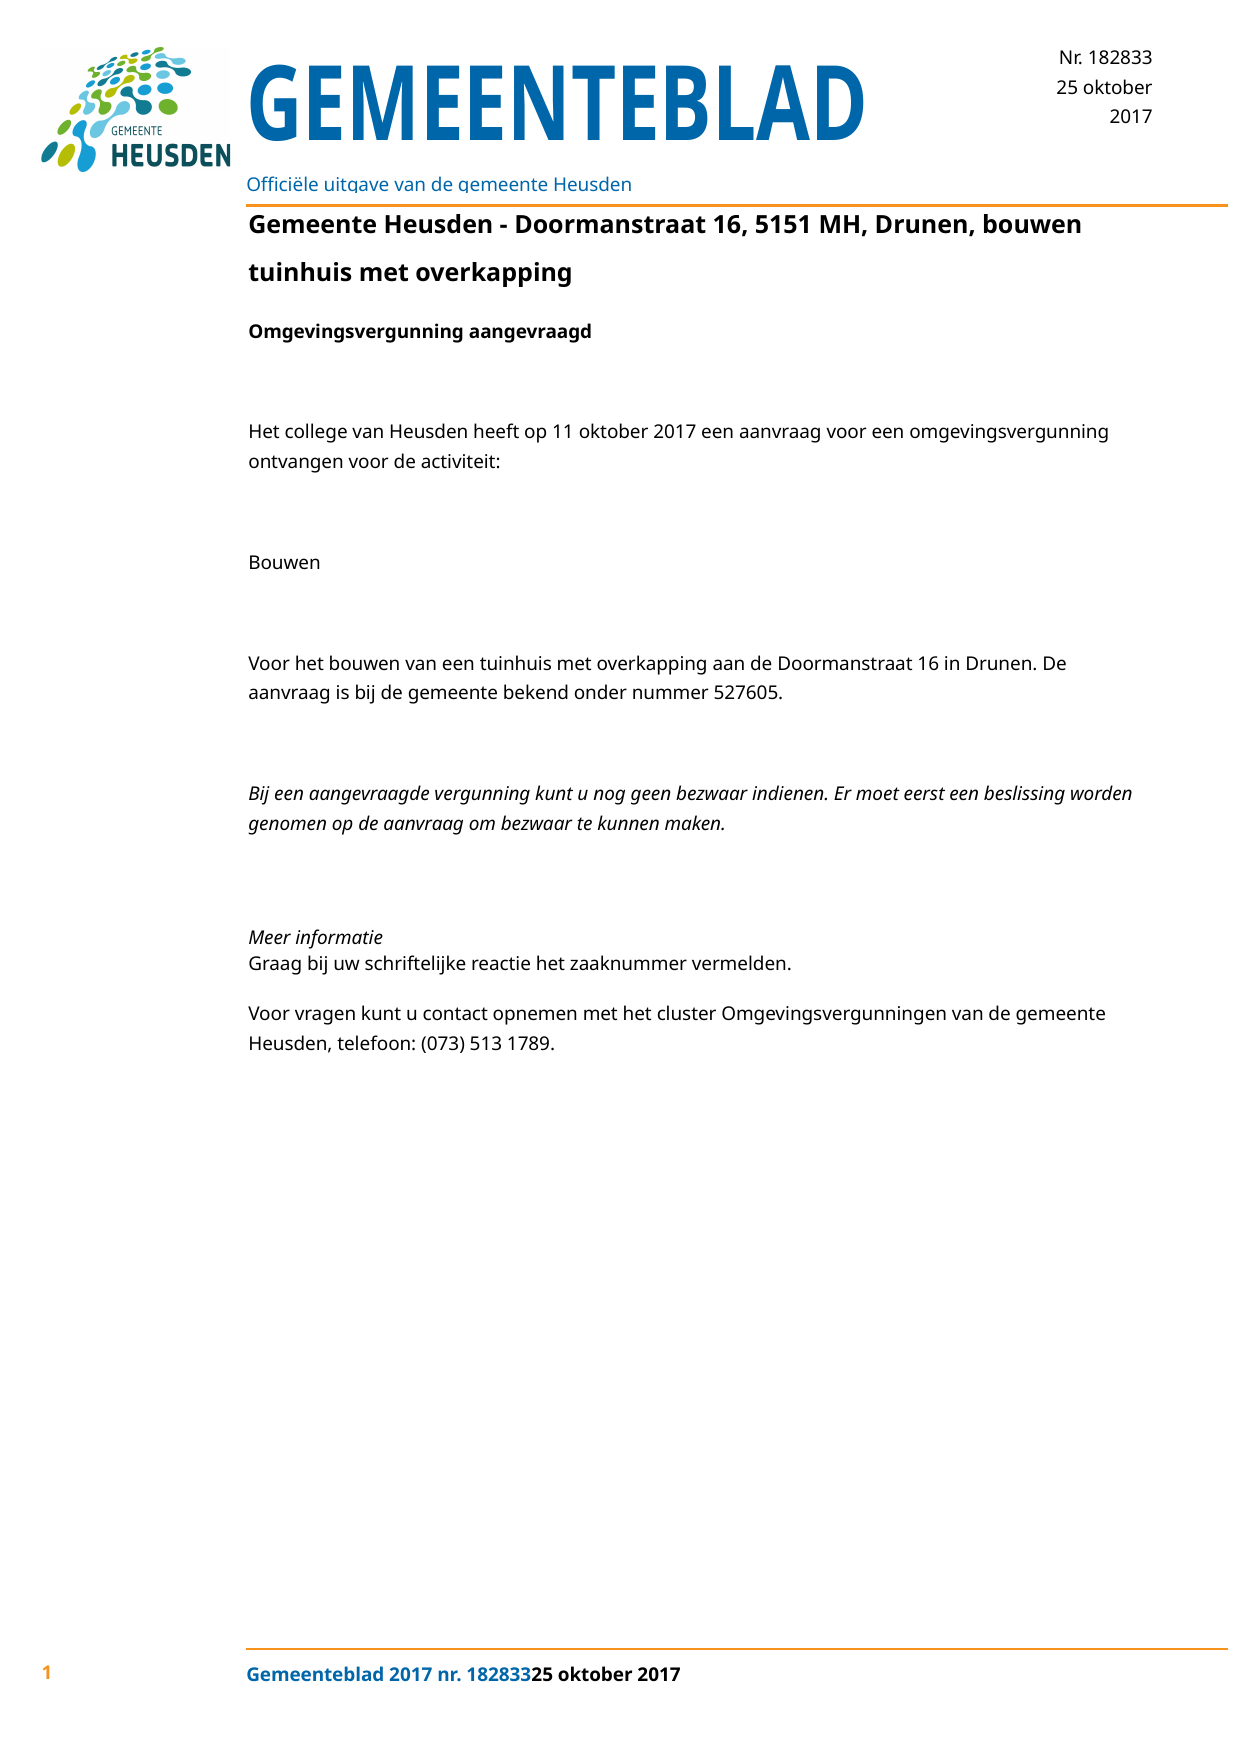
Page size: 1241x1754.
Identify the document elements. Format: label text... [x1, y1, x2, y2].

text Gemeente Heusden - Doormanstraat 16, 5151 MH, Drunen, bouwen tuinhuis met overkapping [248, 207, 1152, 288]
text Bij een aangevraagde vergunning kunt u nog geen bezwaar indienen. Er moet eerst een beslissing worden genomen op de aanvraag om bezwaar te kunnen maken. [248, 780, 1152, 836]
text Voor vragen kunt u contact opnemen met het cluster Omgevingsvergunningen van de gemeente Heusden, telefoon: (073) 513 1789. [248, 1001, 1152, 1056]
picture [41, 47, 231, 172]
text Meer informatie [248, 924, 1152, 950]
text Voor het bouwen van een tuinhuis met overkapping aan de Doormanstraat 16 in Drunen. De aanvraag is bij de gemeente bekend onder nummer 527605. [248, 650, 1152, 705]
text Graag bij uw schriftelijke reactie het zaaknummer vermelden. [248, 950, 1152, 976]
text Omgevingsvergunning aangevraagd [248, 318, 1152, 344]
text Bouwen [248, 549, 1152, 575]
text Het college van Heusden heeft op 11 oktober 2017 een aanvraag voor een omgevingsvergunning ontvangen voor de activiteit: [248, 419, 1152, 474]
